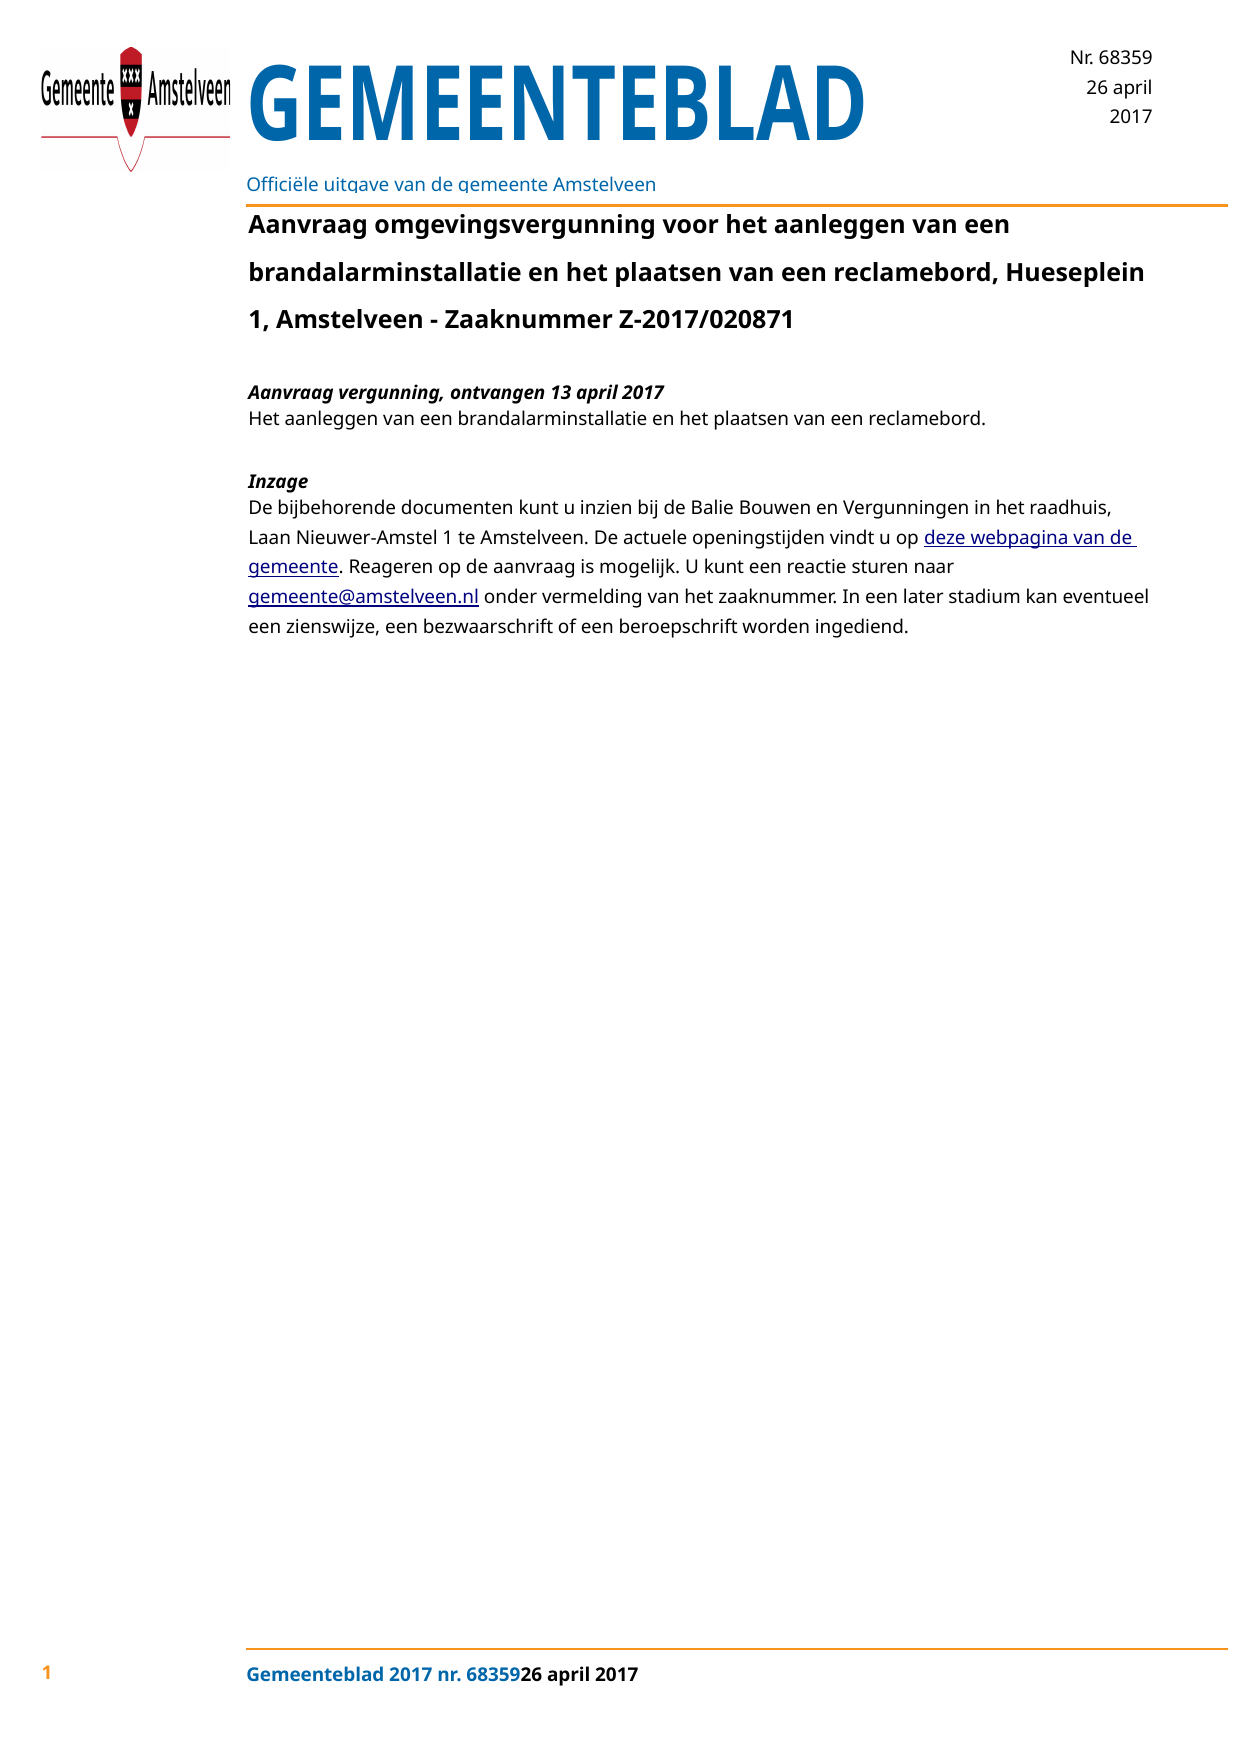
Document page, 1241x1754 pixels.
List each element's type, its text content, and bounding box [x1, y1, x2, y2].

picture [41, 47, 231, 172]
text De bijbehorende documenten kunt u inzien bij de Balie Bouwen en Vergunningen in het raadhuis, Laan Nieuwer-Amstel 1 te Amstelveen. De actuele openingstijden vindt u op deze webpagina van de gemeente. Reageren op de aanvraag is mogelijk. U kunt een reactie sturen naar gemeente@amstelveen.nl onder vermelding van het zaaknummer. In een later stadium kan eventueel een zienswijze, een bezwaarschrift of een beroepschrift worden ingediend. [248, 494, 1152, 638]
text Het aanleggen van een brandalarminstallatie en het plaatsen van een reclamebord. [248, 405, 1152, 431]
text Aanvraag vergunning, ontvangen 13 april 2017 [248, 379, 1152, 405]
text Inzage [248, 469, 1152, 494]
text Aanvraag omgevingsvergunning voor het aanleggen van een brandalarminstallatie en het plaatsen van een reclamebord, Hueseplein 1, Amstelveen - Zaaknummer Z-2017/020871 [248, 207, 1152, 336]
